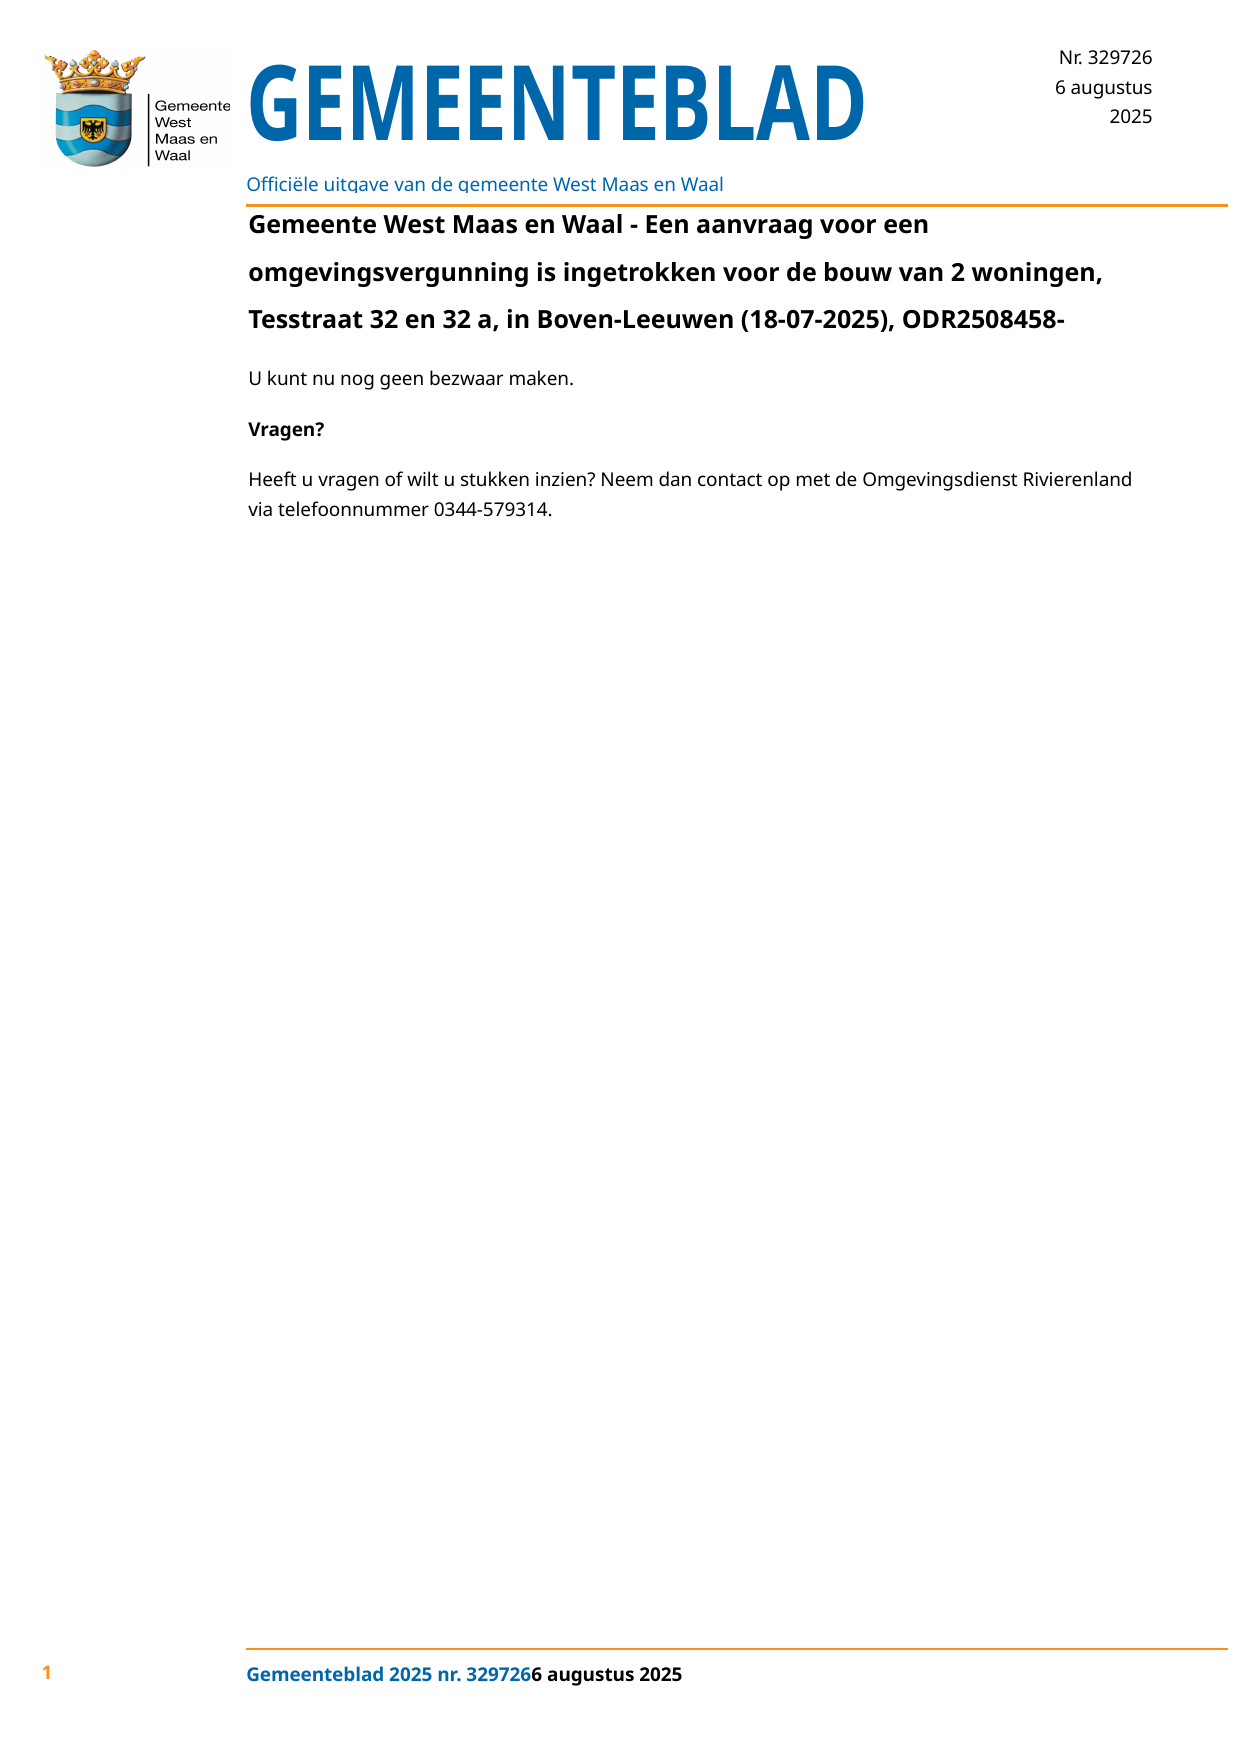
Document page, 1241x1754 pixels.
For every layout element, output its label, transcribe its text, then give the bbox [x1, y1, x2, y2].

text Gemeente West Maas en Waal - Een aanvraag voor een omgevingsvergunning is ingetrokken voor de bouw van 2 woningen, Tesstraat 32 en 32 a, in Boven-Leeuwen (18-07-2025), ODR2508458- [248, 207, 1152, 336]
text Heeft u vragen of wilt u stukken inzien? Neem dan contact op met de Omgevingsdienst Rivierenland via telefoonnummer 0344-579314. [248, 466, 1152, 522]
picture [41, 47, 231, 172]
text Vragen? [248, 416, 1152, 442]
text U kunt nu nog geen bezwaar maken. [248, 366, 1152, 391]
